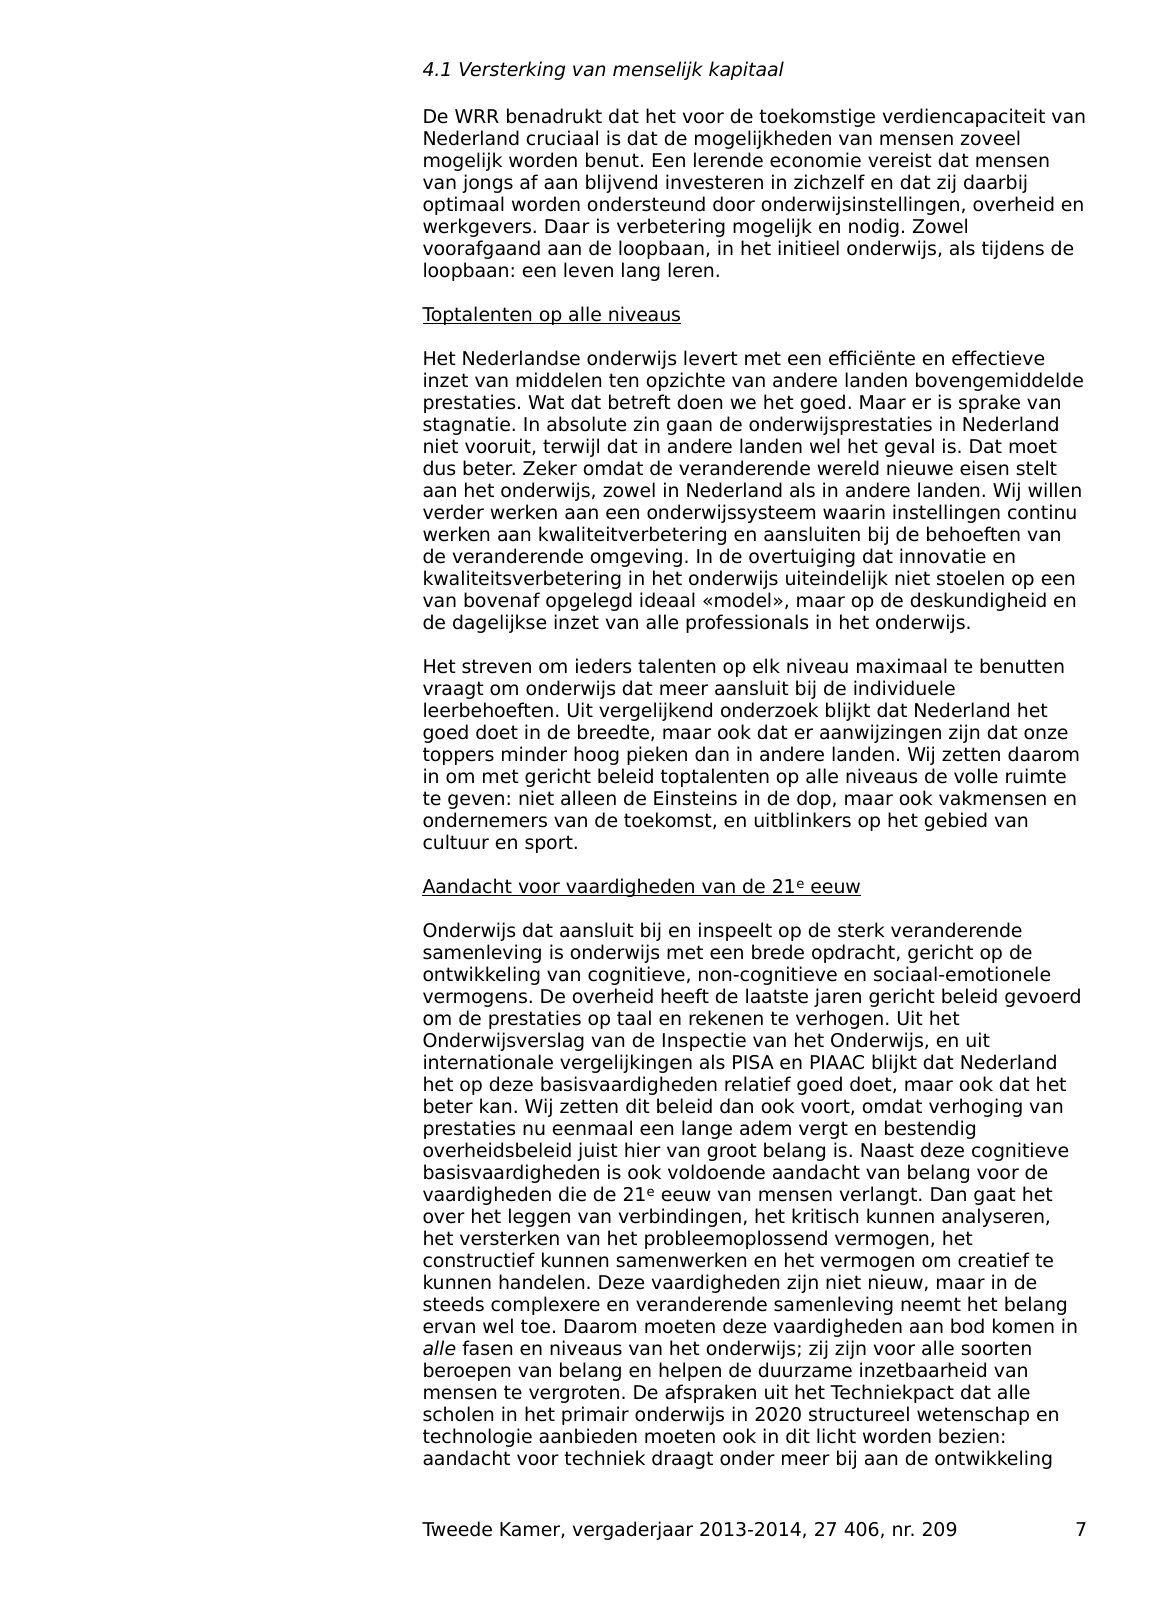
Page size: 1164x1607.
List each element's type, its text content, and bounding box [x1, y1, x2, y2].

subtitle Aandacht voor vaardigheden van de 21e eeuw [422, 876, 1087, 898]
subtitle Toptalenten op alle niveaus [422, 304, 1087, 326]
subtitle 4.1 Versterking van menselijk kapitaal [422, 59, 1087, 81]
text De WRR benadrukt dat het voor de toekomstige verdiencapaciteit van Nederland cruciaal is dat de mogelijkheden van mensen zoveel mogelijk worden benut. Een lerende economie vereist dat mensen van jongs af aan blijvend investeren in zichzelf en dat zij daarbij optimaal worden ondersteund door onderwijsinstellingen, overheid en werkgevers. Daar is verbetering mogelijk en nodig. Zowel voorafgaand aan de loopbaan, in het initieel onderwijs, als tijdens de loopbaan: een leven lang leren. [422, 106, 1087, 282]
text Het Nederlandse onderwijs levert met een efficiënte en effectieve inzet van middelen ten opzichte van andere landen bovengemiddelde prestaties. Wat dat betreft doen we het goed. Maar er is sprake van stagnatie. In absolute zin gaan de onderwijsprestaties in Nederland niet vooruit, terwijl dat in andere landen wel het geval is. Dat moet dus beter. Zeker omdat de veranderende wereld nieuwe eisen stelt aan het onderwijs, zowel in Nederland als in andere landen. Wij willen verder werken aan een onderwijssysteem waarin instellingen continu werken aan kwaliteitverbetering en aansluiten bij de behoeften van de veranderende omgeving. In de overtuiging dat innovatie en kwaliteitsverbetering in het onderwijs uiteindelijk niet stoelen op een van bovenaf opgelegd ideaal «model», maar op de deskundigheid en de dagelijkse inzet van alle professionals in het onderwijs. [422, 348, 1087, 634]
text Het streven om ieders talenten op elk niveau maximaal te benutten vraagt om onderwijs dat meer aansluit bij de individuele leerbehoeften. Uit vergelijkend onderzoek blijkt dat Nederland het goed doet in de breedte, maar ook dat er aanwijzingen zijn dat onze toppers minder hoog pieken dan in andere landen. Wij zetten daarom in om met gericht beleid toptalenten op alle niveaus de volle ruimte te geven: niet alleen de Einsteins in de dop, maar ook vakmensen en ondernemers van de toekomst, en uitblinkers op het gebied van cultuur en sport. [422, 656, 1087, 854]
text Onderwijs dat aansluit bij en inspeelt op de sterk veranderende samenleving is onderwijs met een brede opdracht, gericht op de ontwikkeling van cognitieve, non-cognitieve en sociaal-emotionele vermogens. De overheid heeft de laatste jaren gericht beleid gevoerd om de prestaties op taal en rekenen te verhogen. Uit het Onderwijsverslag van de Inspectie van het Onderwijs, en uit internationale vergelijkingen als PISA en PIAAC blijkt dat Nederland het op deze basisvaardigheden relatief goed doet, maar ook dat het beter kan. Wij zetten dit beleid dan ook voort, omdat verhoging van prestaties nu eenmaal een lange adem vergt en bestendig overheidsbeleid juist hier van groot belang is. Naast deze cognitieve basisvaardigheden is ook voldoende aandacht van belang voor de vaardigheden die de 21e eeuw van mensen verlangt. Dan gaat het over het leggen van verbindingen, het kritisch kunnen analyseren, het versterken van het probleemoplossend vermogen, het constructief kunnen samenwerken en het vermogen om creatief te kunnen handelen. Deze vaardigheden zijn niet nieuw, maar in de steeds complexere en veranderende samenleving neemt het belang ervan wel toe. Daarom moeten deze vaardigheden aan bod komen in alle fasen en niveaus van het onderwijs; zij zijn voor alle soorten beroepen van belang en helpen de duurzame inzetbaarheid van mensen te vergroten. De afspraken uit het Techniekpact dat alle scholen in het primair onderwijs in 2020 structureel wetenschap en technologie aanbieden moeten ook in dit licht worden bezien: aandacht voor techniek draagt onder meer bij aan de ontwikkeling [422, 920, 1087, 1470]
